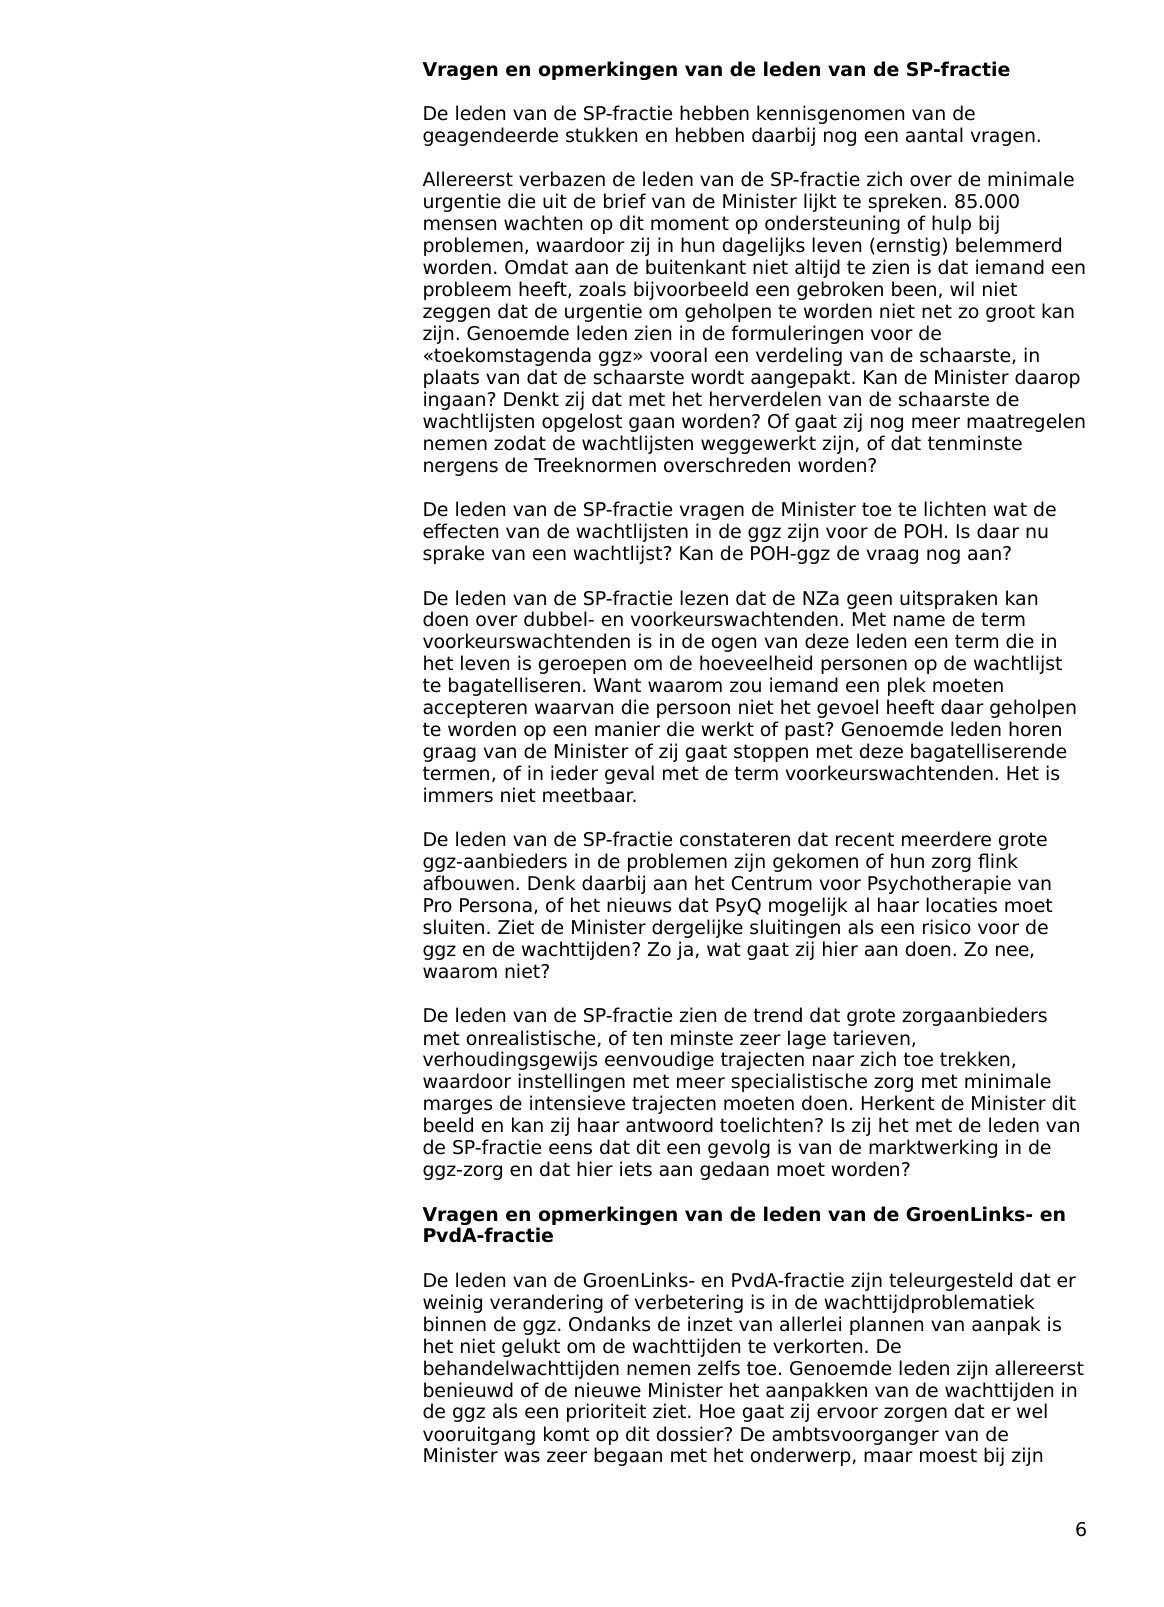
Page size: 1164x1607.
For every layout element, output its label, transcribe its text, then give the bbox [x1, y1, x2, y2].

subtitle Vragen en opmerkingen van de leden van de SP-fractie [422, 59, 1087, 81]
text De leden van de GroenLinks- en PvdA-fractie zijn teleurgesteld dat er weinig verandering of verbetering is in de wachttijdproblematiek binnen de ggz. Ondanks de inzet van allerlei plannen van aanpak is het niet gelukt om de wachttijden te verkorten. De behandelwachttijden nemen zelfs toe. Genoemde leden zijn allereerst benieuwd of de nieuwe Minister het aanpakken van de wachttijden in de ggz als een prioriteit ziet. Hoe gaat zij ervoor zorgen dat er wel vooruitgang komt op dit dossier? De ambtsvoorganger van de Minister was zeer begaan met het onderwerp, maar moest bij zijn [422, 1269, 1087, 1467]
subtitle Vragen en opmerkingen van de leden van de GroenLinks- en PvdA-fractie [422, 1203, 1087, 1247]
text De leden van de SP-fractie hebben kennisgenomen van de geagendeerde stukken en hebben daarbij nog een aantal vragen. [422, 103, 1087, 147]
text De leden van de SP-fractie lezen dat de NZa geen uitspraken kan doen over dubbel- en voorkeurswachtenden. Met name de term voorkeurswachtenden is in de ogen van deze leden een term die in het leven is geroepen om de hoeveelheid personen op de wachtlijst te bagatelliseren. Want waarom zou iemand een plek moeten accepteren waarvan die persoon niet het gevoel heeft daar geholpen te worden op een manier die werkt of past? Genoemde leden horen graag van de Minister of zij gaat stoppen met deze bagatelliserende termen, of in ieder geval met de term voorkeurswachtenden. Het is immers niet meetbaar. [422, 587, 1087, 807]
text De leden van de SP-fractie constateren dat recent meerdere grote ggz-aanbieders in de problemen zijn gekomen of hun zorg flink afbouwen. Denk daarbij aan het Centrum voor Psychotherapie van Pro Persona, of het nieuws dat PsyQ mogelijk al haar locaties moet sluiten. Ziet de Minister dergelijke sluitingen als een risico voor de ggz en de wachttijden? Zo ja, wat gaat zij hier aan doen. Zo nee, waarom niet? [422, 829, 1087, 983]
text De leden van de SP-fractie zien de trend dat grote zorgaanbieders met onrealistische, of ten minste zeer lage tarieven, verhoudingsgewijs eenvoudige trajecten naar zich toe trekken, waardoor instellingen met meer specialistische zorg met minimale marges de intensieve trajecten moeten doen. Herkent de Minister dit beeld en kan zij haar antwoord toelichten? Is zij het met de leden van de SP-fractie eens dat dit een gevolg is van de marktwerking in de ggz-zorg en dat hier iets aan gedaan moet worden? [422, 1005, 1087, 1181]
text De leden van de SP-fractie vragen de Minister toe te lichten wat de effecten van de wachtlijsten in de ggz zijn voor de POH. Is daar nu sprake van een wachtlijst? Kan de POH-ggz de vraag nog aan? [422, 499, 1087, 565]
text Allereerst verbazen de leden van de SP-fractie zich over de minimale urgentie die uit de brief van de Minister lijkt te spreken. 85.000 mensen wachten op dit moment op ondersteuning of hulp bij problemen, waardoor zij in hun dagelijks leven (ernstig) belemmerd worden. Omdat aan de buitenkant niet altijd te zien is dat iemand een probleem heeft, zoals bijvoorbeeld een gebroken been, wil niet zeggen dat de urgentie om geholpen te worden niet net zo groot kan zijn. Genoemde leden zien in de formuleringen voor de «toekomstagenda ggz» vooral een verdeling van de schaarste, in plaats van dat de schaarste wordt aangepakt. Kan de Minister daarop ingaan? Denkt zij dat met het herverdelen van de schaarste de wachtlijsten opgelost gaan worden? Of gaat zij nog meer maatregelen nemen zodat de wachtlijsten weggewerkt zijn, of dat tenminste nergens de Treeknormen overschreden worden? [422, 169, 1087, 477]
